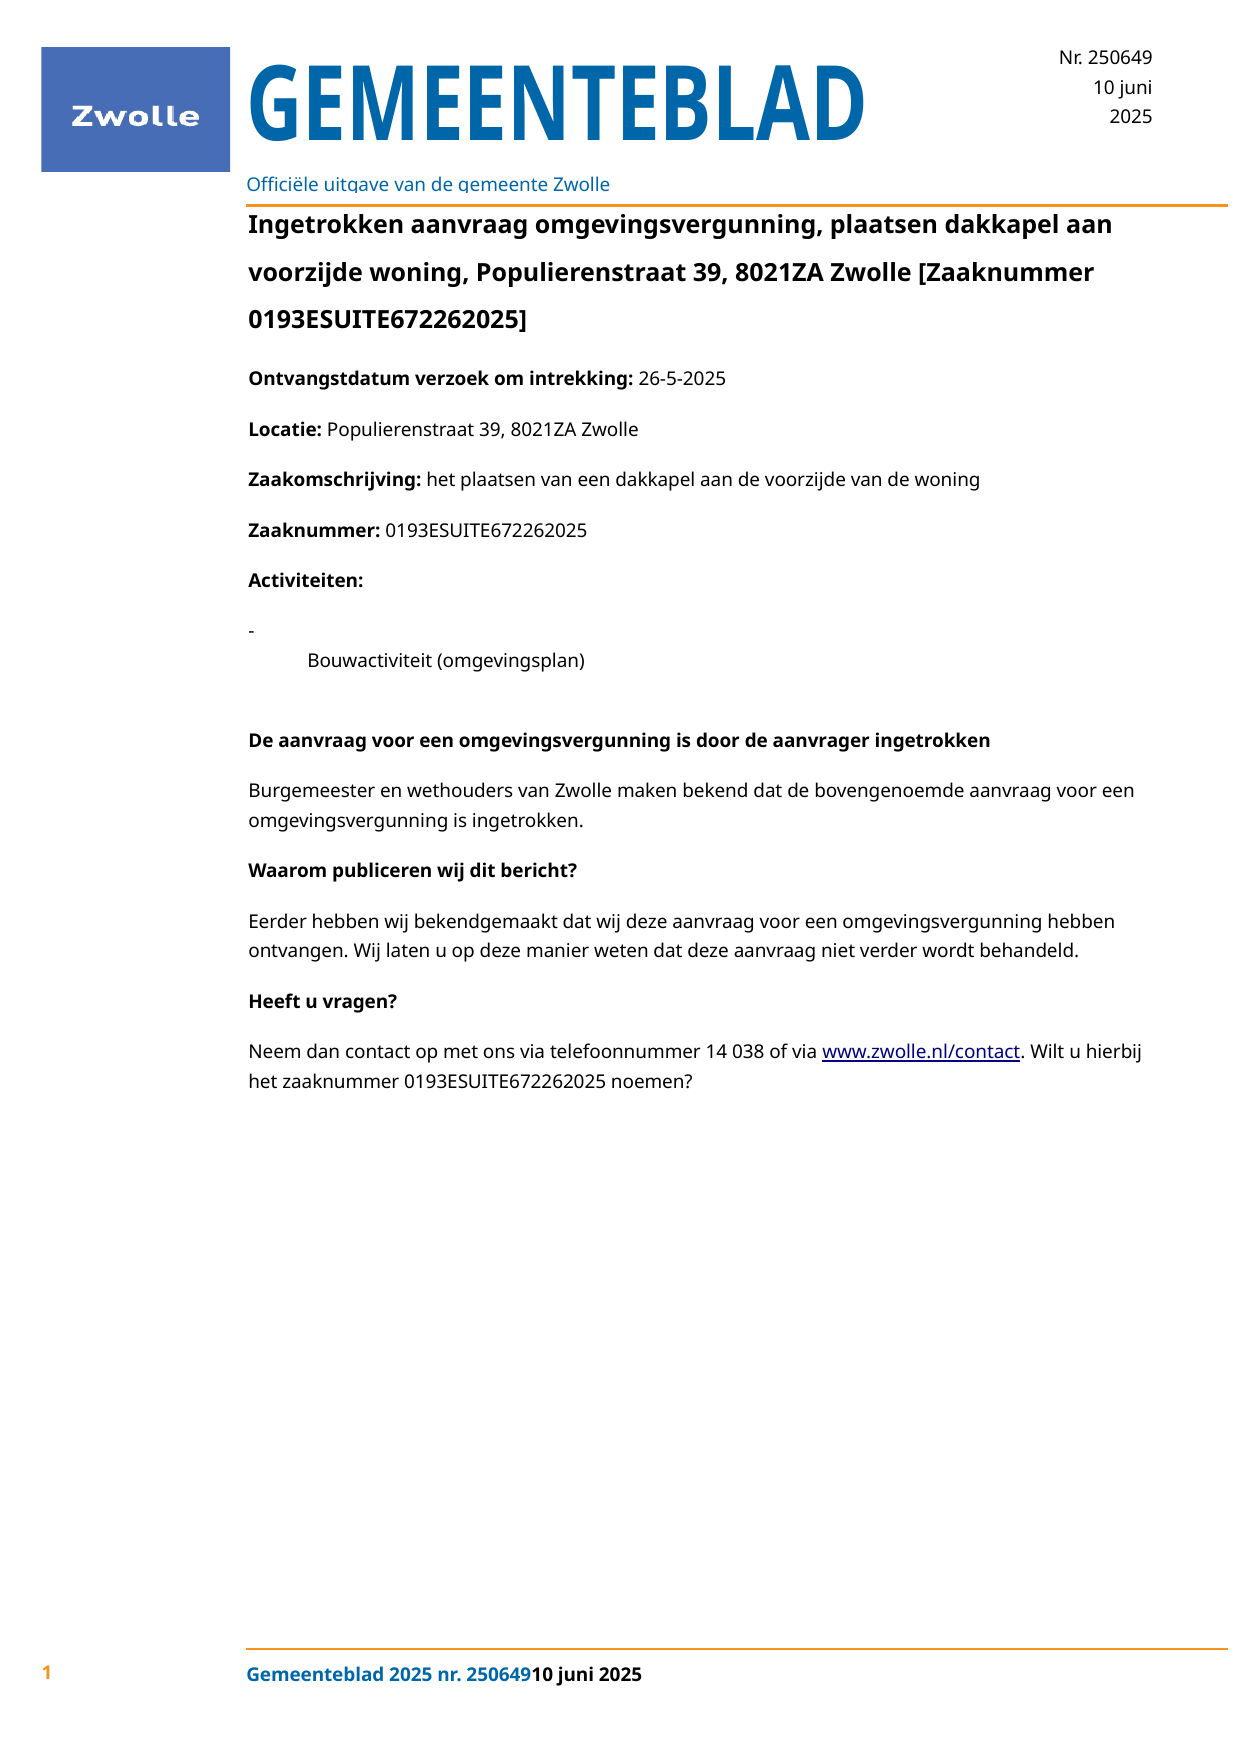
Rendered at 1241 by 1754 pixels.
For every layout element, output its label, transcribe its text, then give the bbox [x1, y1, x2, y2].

text Zaakomschrijving: het plaatsen van een dakkapel aan de voorzijde van de woning [248, 466, 1152, 492]
text Ingetrokken aanvraag omgevingsvergunning, plaatsen dakkapel aan voorzijde woning, Populierenstraat 39, 8021ZA Zwolle [Zaaknummer 0193ESUITE672262025] [248, 207, 1152, 336]
text Eerder hebben wij bekendgemaakt dat wij deze aanvraag voor een omgevingsvergunning hebben ontvangen. Wij laten u op deze manier weten dat deze aanvraag niet verder wordt behandeld. [248, 908, 1152, 963]
text Heeft u vragen? [248, 988, 1152, 1014]
text Neem dan contact op met ons via telefoonnummer 14 038 of via www.zwolle.nl/contact. Wilt u hierbij het zaaknummer 0193ESUITE672262025 noemen? [248, 1038, 1152, 1094]
text Zaaknummer: 0193ESUITE672262025 [248, 517, 1152, 542]
text Ontvangstdatum verzoek om intrekking: 26-5-2025 [248, 366, 1152, 391]
list Bouwactiviteit (omgevingsplan) [248, 647, 1152, 673]
text Activiteiten: [248, 567, 1152, 593]
text De aanvraag voor een omgevingsvergunning is door de aanvrager ingetrokken [248, 727, 1152, 753]
text Waarom publiceren wij dit bericht? [248, 858, 1152, 883]
text Burgemeester en wethouders van Zwolle maken bekend dat de bovengenoemde aanvraag voor een omgevingsvergunning is ingetrokken. [248, 778, 1152, 833]
picture [41, 47, 231, 172]
text Locatie: Populierenstraat 39, 8021ZA Zwolle [248, 416, 1152, 442]
